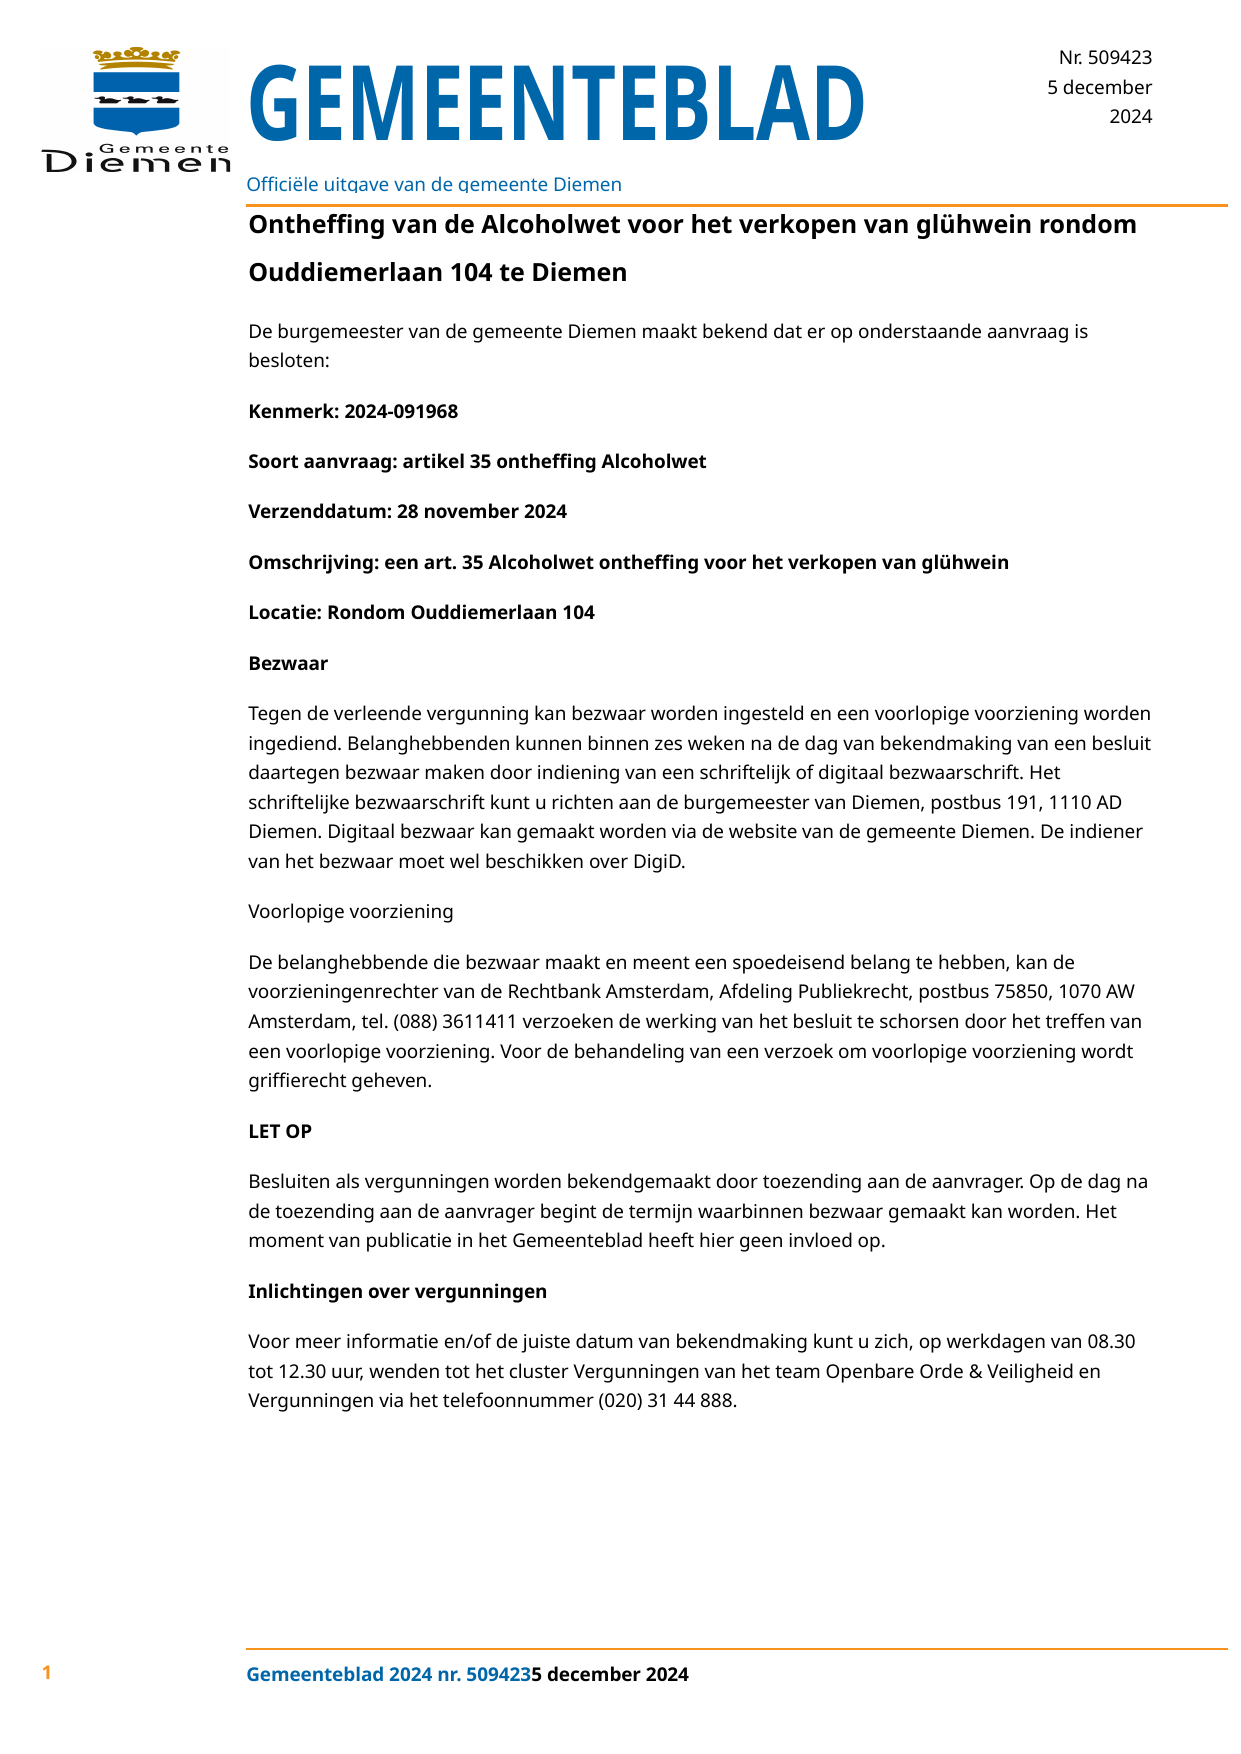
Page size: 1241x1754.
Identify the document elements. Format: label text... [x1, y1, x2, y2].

text Kenmerk: 2024-091968 [248, 398, 1152, 424]
text LET OP [248, 1118, 1152, 1144]
picture [41, 47, 231, 172]
text Ontheffing van de Alcoholwet voor het verkopen van glühwein rondom Ouddiemerlaan 104 te Diemen [248, 207, 1152, 288]
text Tegen de verleende vergunning kan bezwaar worden ingesteld en een voorlopige voorziening worden ingediend. Belanghebbenden kunnen binnen zes weken na de dag van bekendmaking van een besluit daartegen bezwaar maken door indiening van een schriftelijk of digitaal bezwaarschrift. Het schriftelijke bezwaarschrift kunt u richten aan de burgemeester van Diemen, postbus 191, 1110 AD Diemen. Digitaal bezwaar kan gemaakt worden via de website van de gemeente Diemen. De indiener van het bezwaar moet wel beschikken over DigiD. [248, 700, 1152, 874]
text Locatie: Rondom Ouddiemerlaan 104 [248, 599, 1152, 625]
text Soort aanvraag: artikel 35 ontheffing Alcoholwet [248, 448, 1152, 474]
text Verzenddatum: 28 november 2024 [248, 499, 1152, 524]
text Omschrijving: een art. 35 Alcoholwet ontheffing voor het verkopen van glühwein [248, 549, 1152, 575]
text Besluiten als vergunningen worden bekendgemaakt door toezending aan de aanvrager. Op de dag na de toezending aan de aanvrager begint de termijn waarbinnen bezwaar gemaakt kan worden. Het moment van publicatie in het Gemeenteblad heeft hier geen invloed op. [248, 1168, 1152, 1253]
text Voorlopige voorziening [248, 899, 1152, 924]
text Voor meer informatie en/of de juiste datum van bekendmaking kunt u zich, op werkdagen van 08.30 tot 12.30 uur, wenden tot het cluster Vergunningen van het team Openbare Orde & Veiligheid en Vergunningen via het telefoonnummer (020) 31 44 888. [248, 1328, 1152, 1413]
text De belanghebbende die bezwaar maakt en meent een spoedeisend belang te hebben, kan de voorzieningenrechter van de Rechtbank Amsterdam, Afdeling Publiekrecht, postbus 75850, 1070 AW Amsterdam, tel. (088) 3611411 verzoeken de werking van het besluit te schorsen door het treffen van een voorlopige voorziening. Voor de behandeling van een verzoek om voorlopige voorziening wordt griffierecht geheven. [248, 949, 1152, 1093]
text Inlichtingen over vergunningen [248, 1278, 1152, 1304]
text Bezwaar [248, 650, 1152, 676]
text De burgemeester van de gemeente Diemen maakt bekend dat er op onderstaande aanvraag is besloten: [248, 318, 1152, 373]
